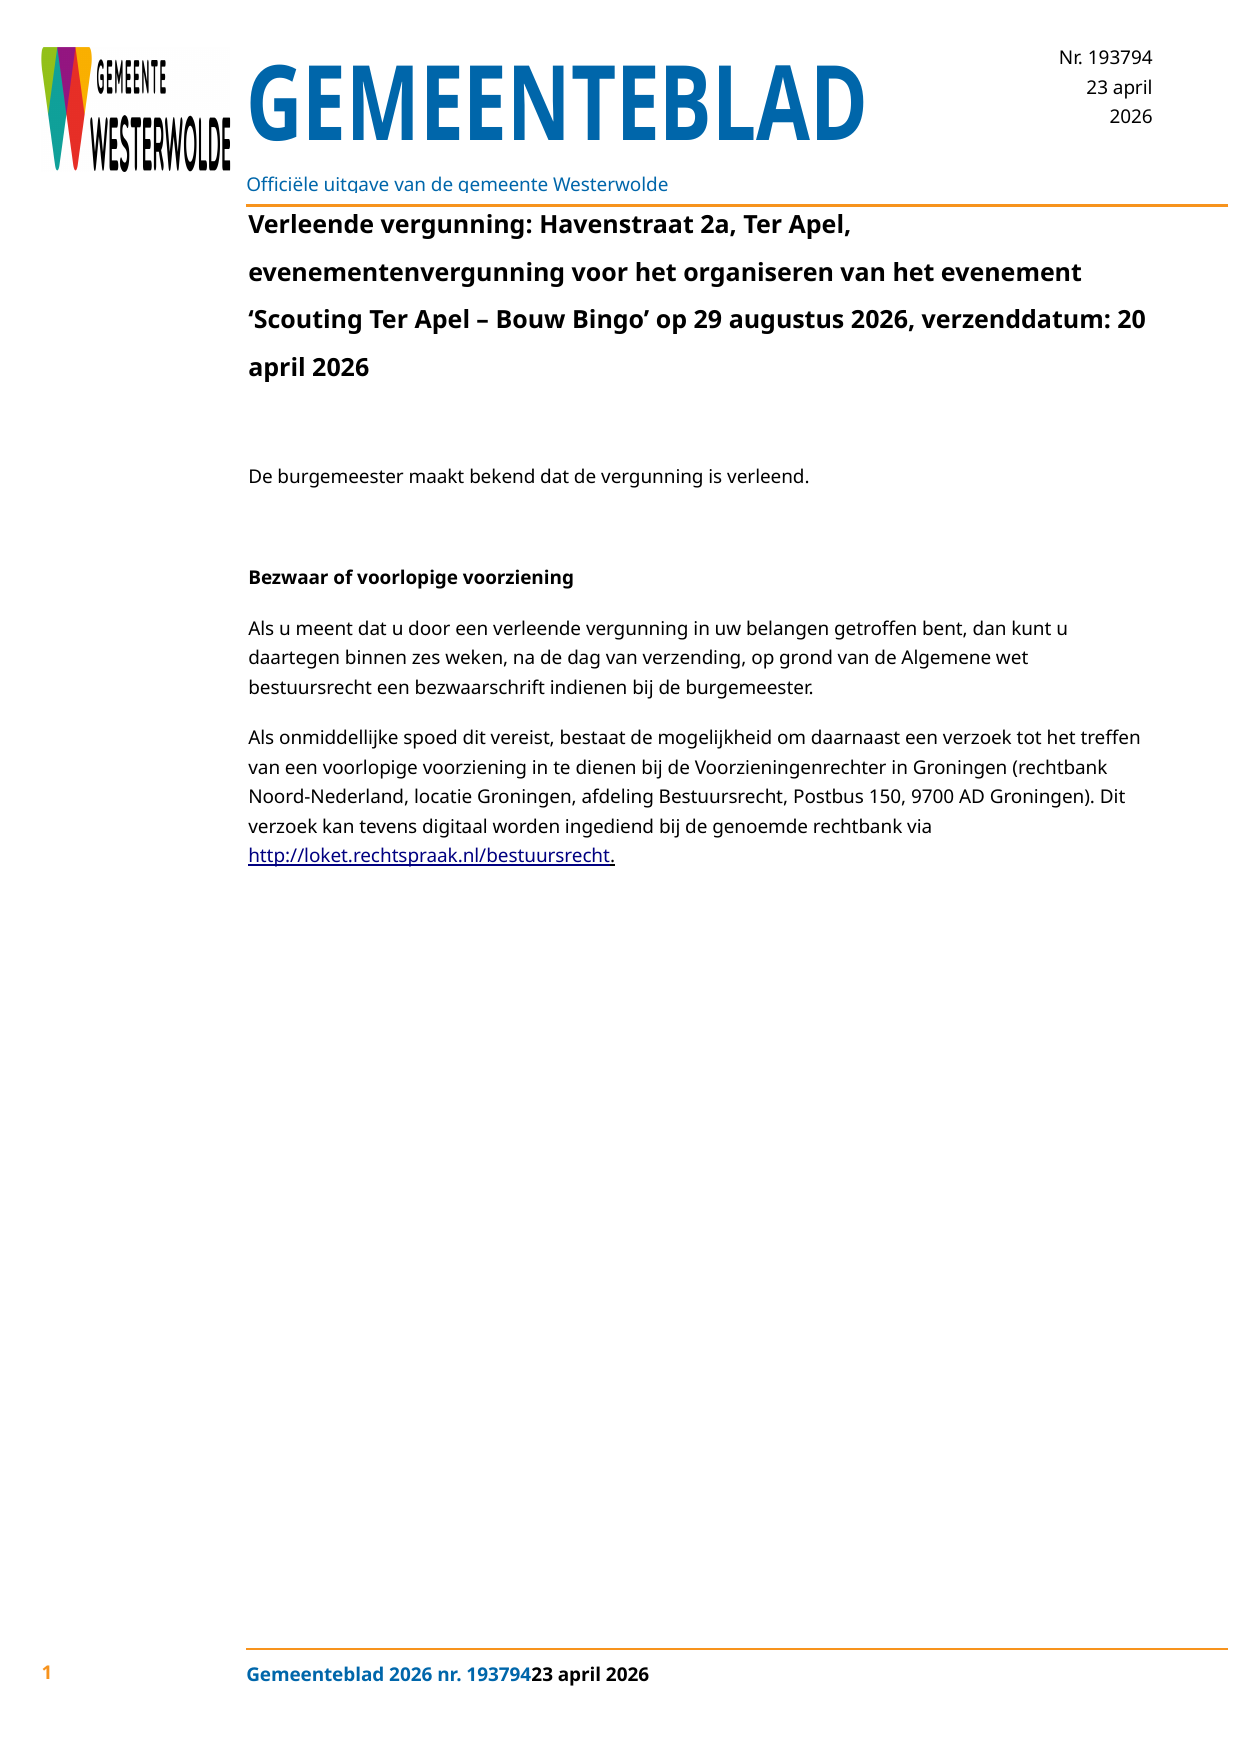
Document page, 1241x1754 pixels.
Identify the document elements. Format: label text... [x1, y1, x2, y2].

text Als onmiddellijke spoed dit vereist, bestaat de mogelijkheid om daarnaast een verzoek tot het treffen van een voorlopige voorziening in te dienen bij de Voorzieningenrechter in Groningen (rechtbank Noord-Nederland, locatie Groningen, afdeling Bestuursrecht, Postbus 150, 9700 AD Groningen). Dit verzoek kan tevens digitaal worden ingediend bij de genoemde rechtbank via http://loket.rechtspraak.nl/bestuursrecht. [248, 724, 1152, 868]
text Verleende vergunning: Havenstraat 2a, Ter Apel, evenementenvergunning voor het organiseren van het evenement ‘Scouting Ter Apel – Bouw Bingo’ op 29 augustus 2026, verzenddatum: 20 april 2026 [248, 207, 1152, 384]
text Als u meent dat u door een verleende vergunning in uw belangen getroffen bent, dan kunt u daartegen binnen zes weken, na de dag van verzending, op grond van de Algemene wet bestuursrecht een bezwaarschrift indienen bij de burgemeester. [248, 615, 1152, 700]
text De burgemeester maakt bekend dat de vergunning is verleend. [248, 463, 1152, 489]
text Bezwaar of voorlopige voorziening [248, 564, 1152, 590]
picture [41, 47, 231, 172]
